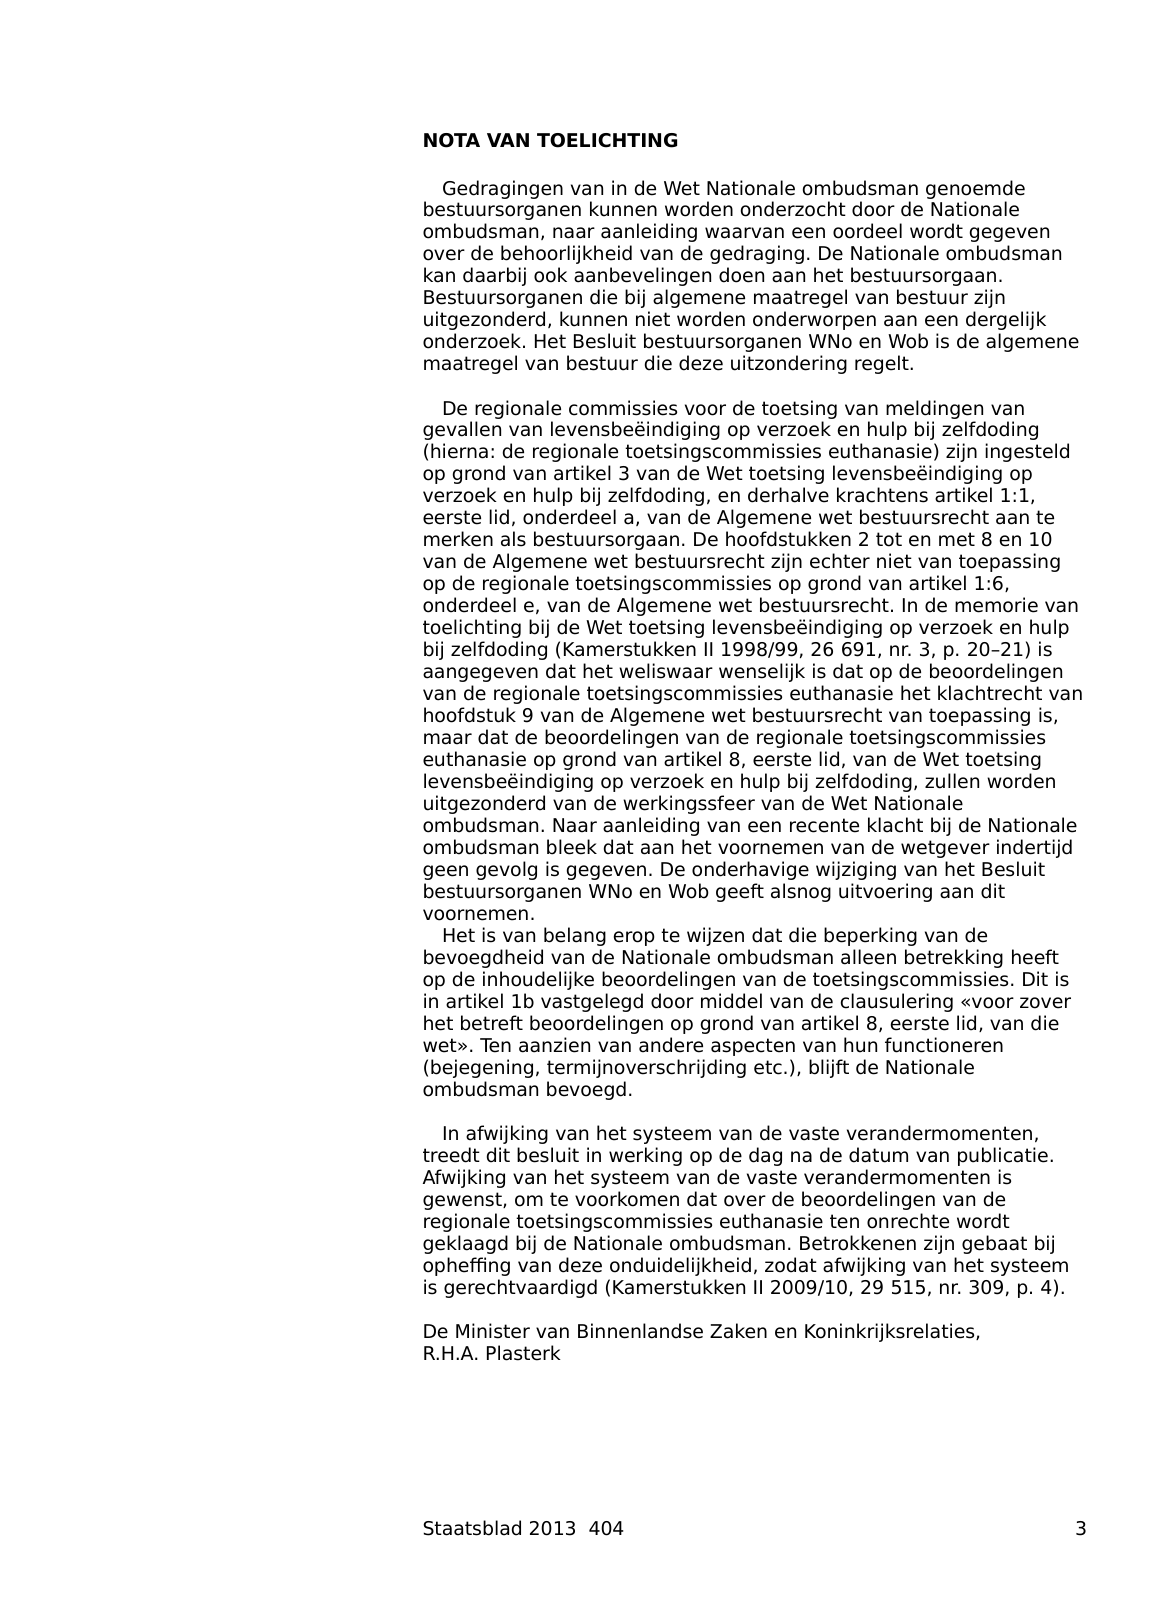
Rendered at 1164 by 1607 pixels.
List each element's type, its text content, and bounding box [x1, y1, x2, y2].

text De Minister van Binnenlandse Zaken en Koninkrijksrelaties, R.H.A. Plasterk [422, 1321, 1087, 1365]
subtitle NOTA VAN TOELICHTING [422, 130, 1087, 152]
text In afwijking van het systeem van de vaste verandermomenten, treedt dit besluit in werking op de dag na de datum van publicatie. Afwijking van het systeem van de vaste verandermomenten is gewenst, om te voorkomen dat over de beoordelingen van de regionale toetsingscommissies euthanasie ten onrechte wordt geklaagd bij de Nationale ombudsman. Betrokkenen zijn gebaat bij opheffing van deze onduidelijkheid, zodat afwijking van het systeem is gerechtvaardigd (Kamerstukken II 2009/10, 29 515, nr. 309, p. 4). [422, 1123, 1087, 1299]
text De regionale commissies voor de toetsing van meldingen van gevallen van levensbeëindiging op verzoek en hulp bij zelfdoding (hierna: de regionale toetsingscommissies euthanasie) zijn ingesteld op grond van artikel 3 van de Wet toetsing levensbeëindiging op verzoek en hulp bij zelfdoding, en derhalve krachtens artikel 1:1, eerste lid, onderdeel a, van de Algemene wet bestuursrecht aan te merken als bestuursorgaan. De hoofdstukken 2 tot en met 8 en 10 van de Algemene wet bestuursrecht zijn echter niet van toepassing op de regionale toetsingscommissies op grond van artikel 1:6, onderdeel e, van de Algemene wet bestuursrecht. In de memorie van toelichting bij de Wet toetsing levensbeëindiging op verzoek en hulp bij zelfdoding (Kamerstukken II 1998/99, 26 691, nr. 3, p. 20–21) is aangegeven dat het weliswaar wenselijk is dat op de beoordelingen van de regionale toetsingscommissies euthanasie het klachtrecht van hoofdstuk 9 van de Algemene wet bestuursrecht van toepassing is, maar dat de beoordelingen van de regionale toetsingscommissies euthanasie op grond van artikel 8, eerste lid, van de Wet toetsing levensbeëindiging op verzoek en hulp bij zelfdoding, zullen worden uitgezonderd van de werkingssfeer van de Wet Nationale ombudsman. Naar aanleiding van een recente klacht bij de Nationale ombudsman bleek dat aan het voornemen van de wetgever indertijd geen gevolg is gegeven. De onderhavige wijziging van het Besluit bestuursorganen WNo en Wob geeft alsnog uitvoering aan dit voornemen. [422, 397, 1087, 925]
text Het is van belang erop te wijzen dat die beperking van de bevoegdheid van de Nationale ombudsman alleen betrekking heeft op de inhoudelijke beoordelingen van de toetsingscommissies. Dit is in artikel 1b vastgelegd door middel van de clausulering «voor zover het betreft beoordelingen op grond van artikel 8, eerste lid, van die wet». Ten aanzien van andere aspecten van hun functioneren (bejegening, termijnoverschrijding etc.), blijft de Nationale ombudsman bevoegd. [422, 925, 1087, 1101]
text Gedragingen van in de Wet Nationale ombudsman genoemde bestuursorganen kunnen worden onderzocht door de Nationale ombudsman, naar aanleiding waarvan een oordeel wordt gegeven over de behoorlijkheid van de gedraging. De Nationale ombudsman kan daarbij ook aanbevelingen doen aan het bestuursorgaan. Bestuursorganen die bij algemene maatregel van bestuur zijn uitgezonderd, kunnen niet worden onderworpen aan een dergelijk onderzoek. Het Besluit bestuursorganen WNo en Wob is de algemene maatregel van bestuur die deze uitzondering regelt. [422, 177, 1087, 375]
